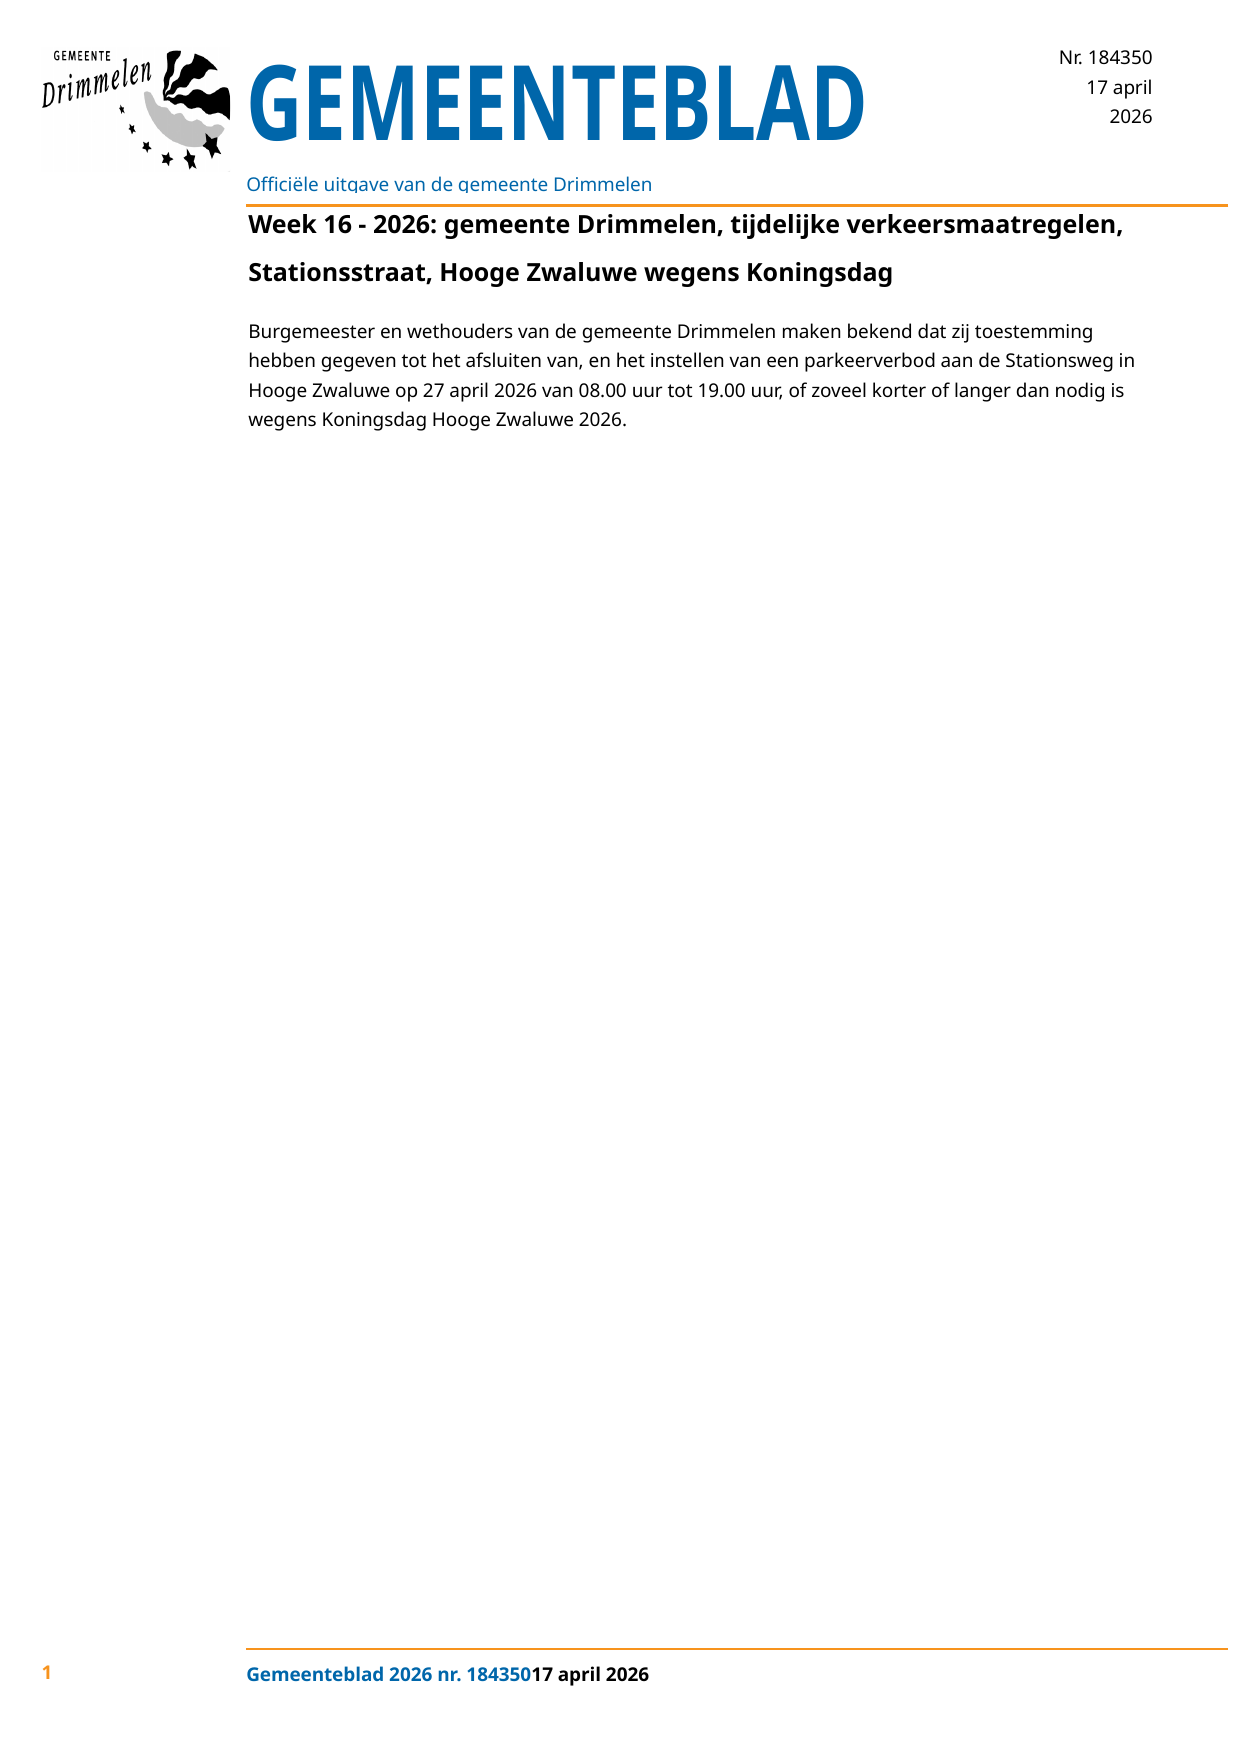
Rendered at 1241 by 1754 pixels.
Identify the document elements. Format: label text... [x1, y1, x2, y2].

text Week 16 - 2026: gemeente Drimmelen, tijdelijke verkeersmaatregelen, Stationsstraat, Hooge Zwaluwe wegens Koningsdag [248, 207, 1152, 288]
picture [41, 47, 231, 172]
text Burgemeester en wethouders van de gemeente Drimmelen maken bekend dat zij toestemming hebben gegeven tot het afsluiten van, en het instellen van een parkeerverbod aan de Stationsweg in Hooge Zwaluwe op 27 april 2026 van 08.00 uur tot 19.00 uur, of zoveel korter of langer dan nodig is wegens Koningsdag Hooge Zwaluwe 2026. [248, 318, 1152, 432]
